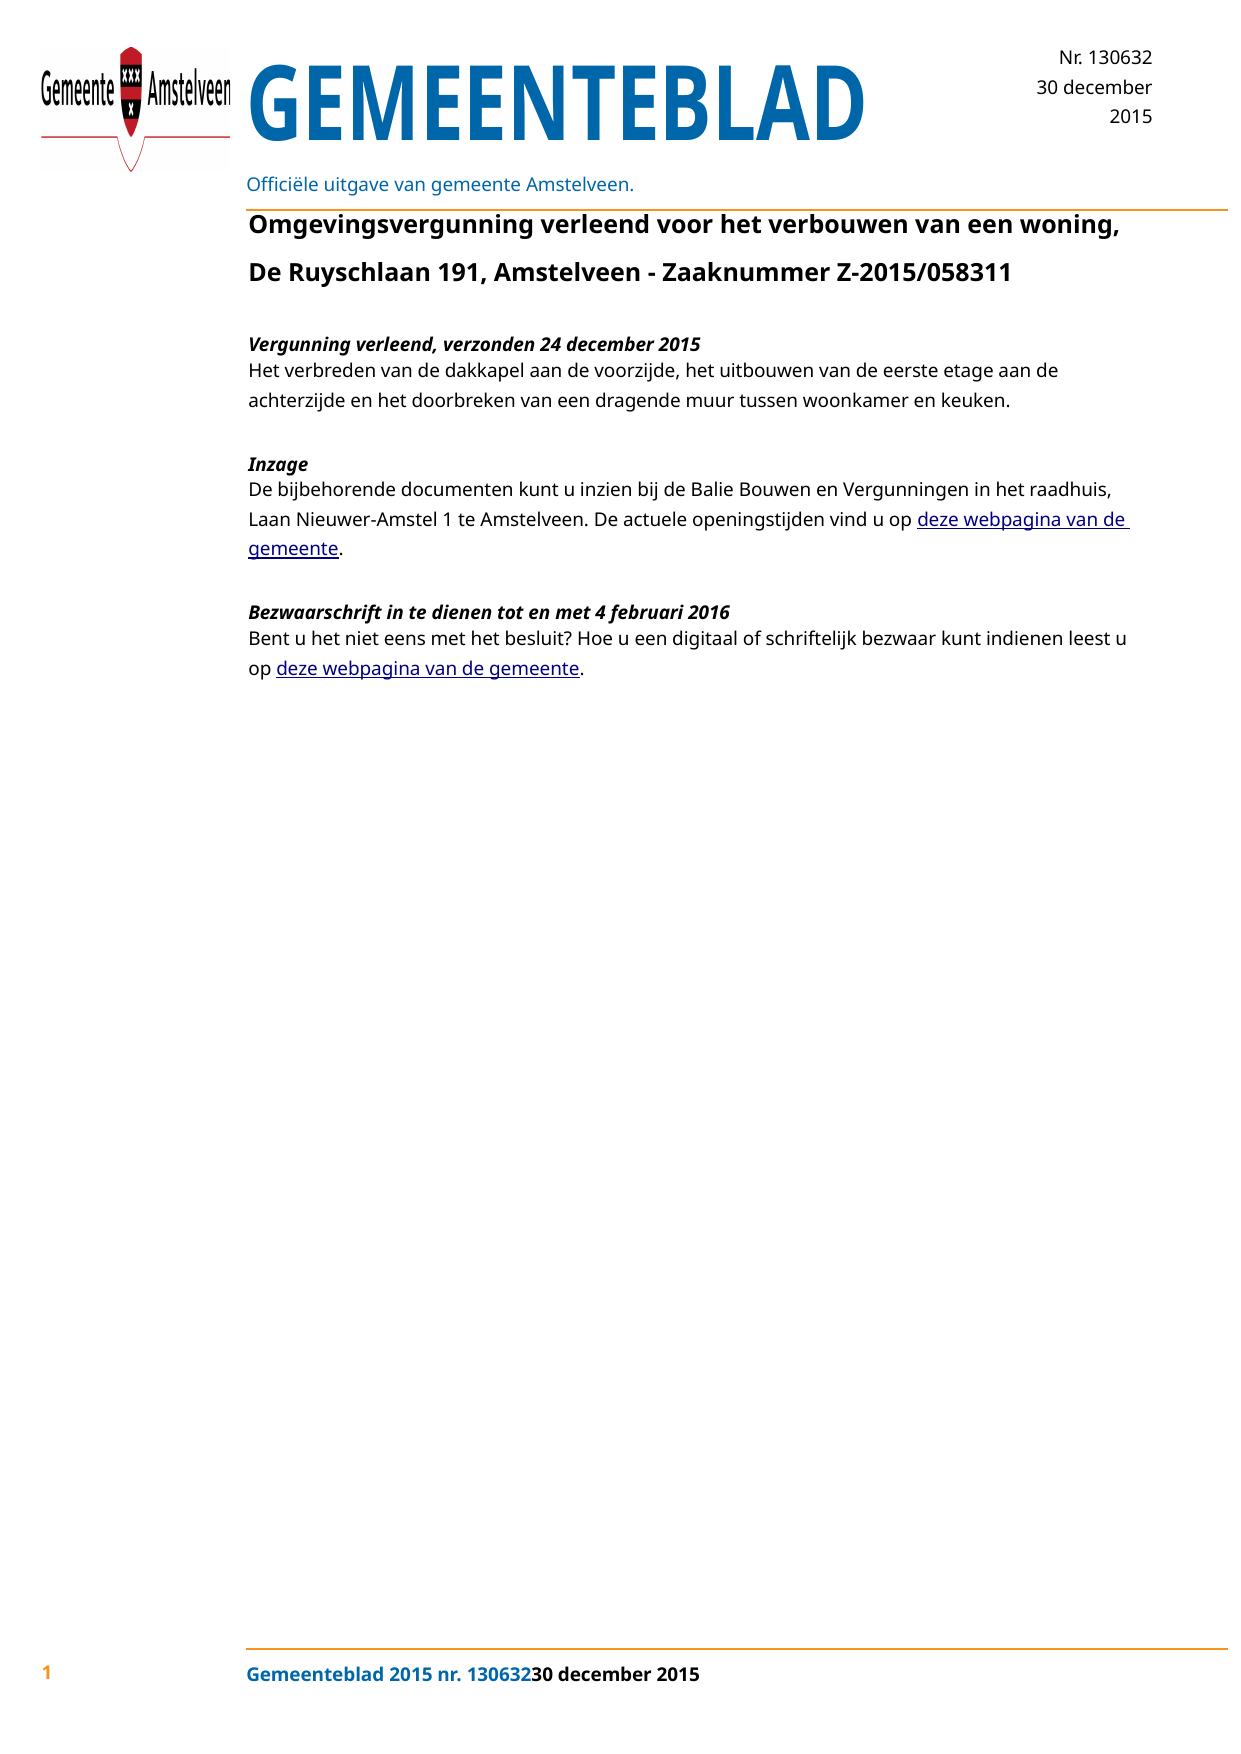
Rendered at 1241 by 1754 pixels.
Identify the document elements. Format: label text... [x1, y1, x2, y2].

text Het verbreden van de dakkapel aan de voorzijde, het uitbouwen van de eerste etage aan de achterzijde en het doorbreken van een dragende muur tussen woonkamer en keuken. [248, 357, 1152, 412]
picture [41, 47, 231, 172]
text Inzage [248, 451, 1152, 476]
text De bijbehorende documenten kunt u inzien bij de Balie Bouwen en Vergunningen in het raadhuis, Laan Nieuwer-Amstel 1 te Amstelveen. De actuele openingstijden vind u op deze webpagina van de gemeente. [248, 476, 1152, 561]
text Bezwaarschrift in te dienen tot en met 4 februari 2016 [248, 599, 1152, 625]
text Omgevingsvergunning verleend voor het verbouwen van een woning, De Ruyschlaan 191, Amstelveen - Zaaknummer Z-2015/058311 [248, 211, 1152, 288]
text Bent u het niet eens met het besluit? Hoe u een digitaal of schriftelijk bezwaar kunt indienen leest u op deze webpagina van de gemeente. [248, 625, 1152, 681]
text Vergunning verleend, verzonden 24 december 2015 [248, 331, 1152, 357]
